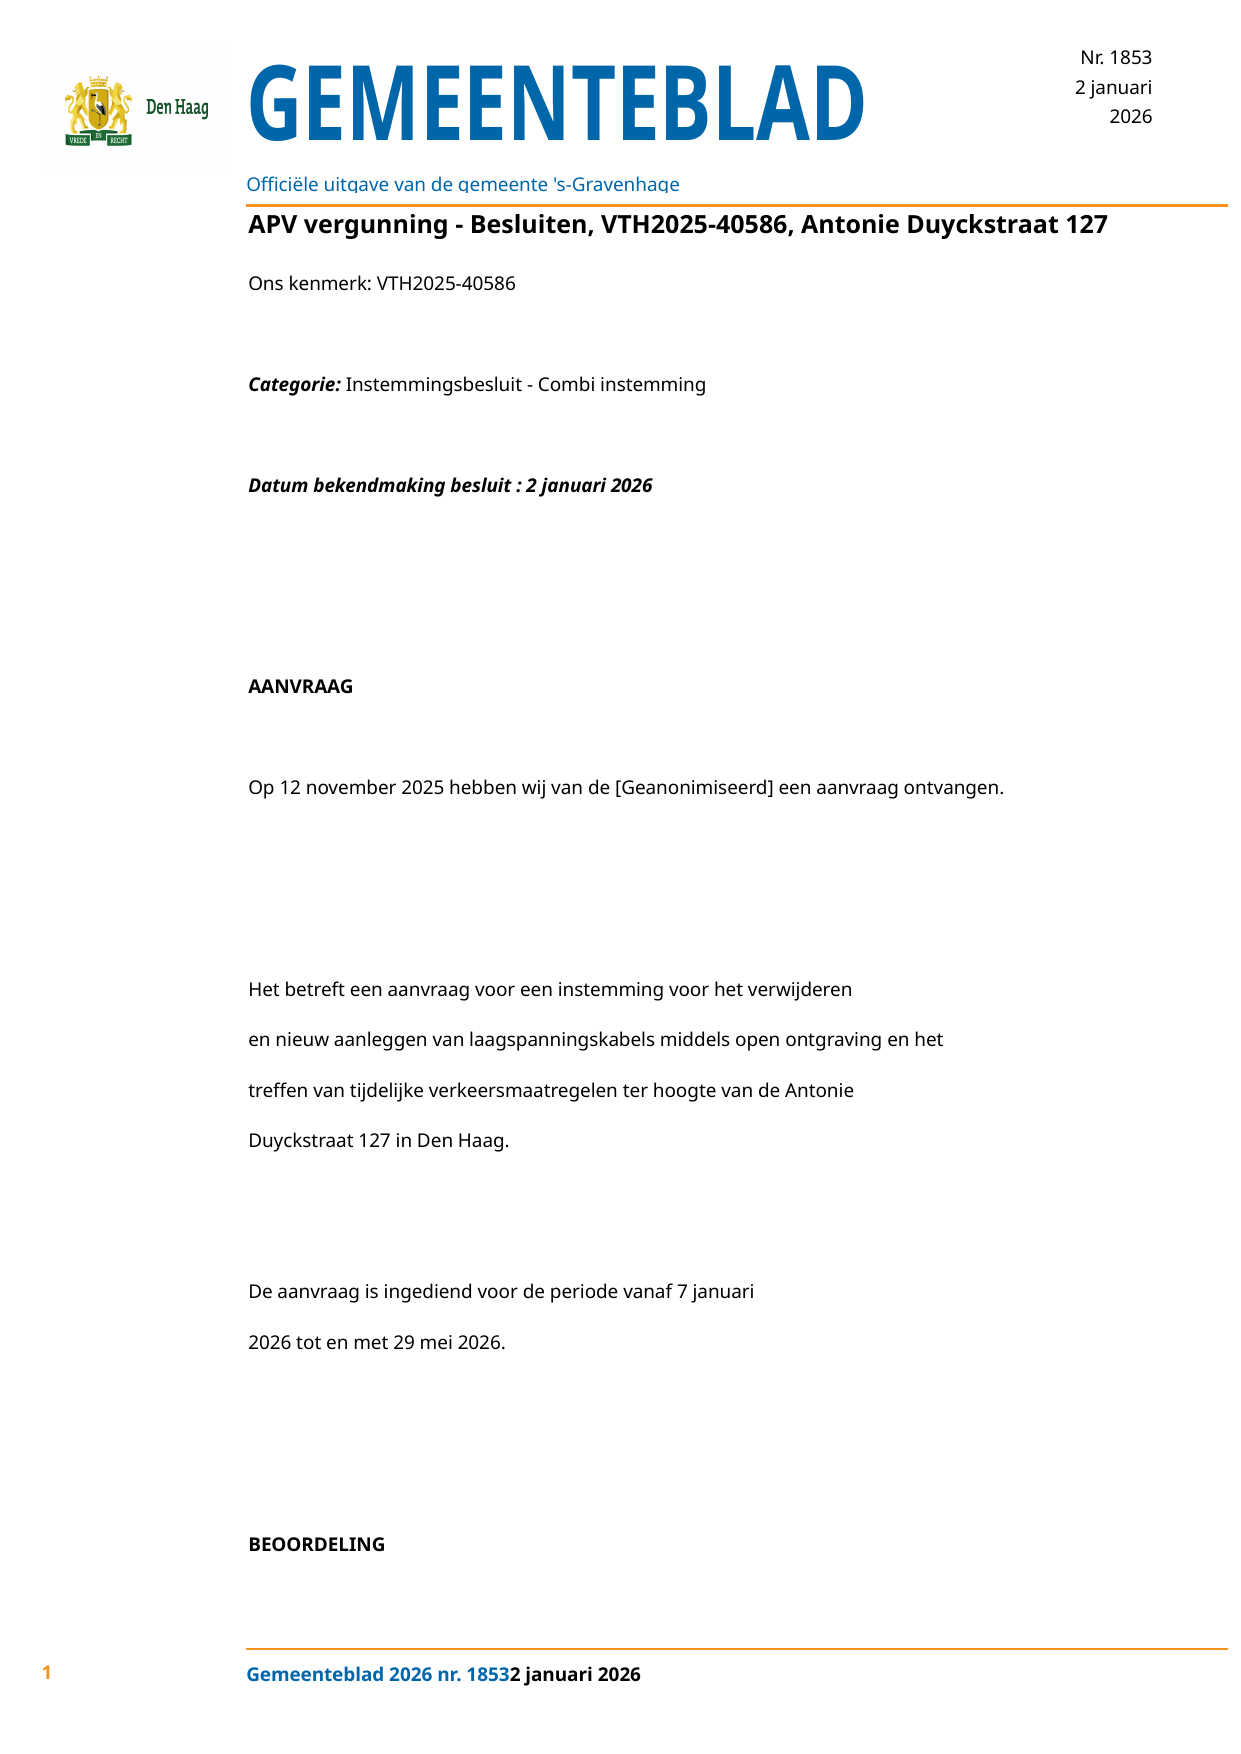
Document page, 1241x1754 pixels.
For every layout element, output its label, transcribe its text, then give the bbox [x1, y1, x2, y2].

text AANVRAAG [248, 674, 1152, 699]
text APV vergunning - Besluiten, VTH2025-40586, Antonie Duyckstraat 127 [248, 207, 1152, 241]
text Ons kenmerk: VTH2025-40586 [248, 270, 1152, 296]
text Het betreft een aanvraag voor een instemming voor het verwijderen [248, 976, 1152, 1002]
text 2026 tot en met 29 mei 2026. [248, 1329, 1152, 1355]
text treffen van tijdelijke verkeersmaatregelen ter hoogte van de Antonie [248, 1077, 1152, 1103]
text Datum bekendmaking besluit : 2 januari 2026 [248, 472, 1152, 498]
text Duyckstraat 127 in Den Haag. [248, 1127, 1152, 1153]
picture [41, 47, 231, 172]
text BEOORDELING [248, 1531, 1152, 1556]
text en nieuw aanleggen van laagspanningskabels middels open ontgraving en het [248, 1027, 1152, 1052]
text De aanvraag is ingediend voor de periode vanaf 7 januari [248, 1279, 1152, 1304]
text Categorie: Instemmingsbesluit - Combi instemming [248, 371, 1152, 397]
text Op 12 november 2025 hebben wij van de [Geanonimiseerd] een aanvraag ontvangen. [248, 774, 1152, 800]
